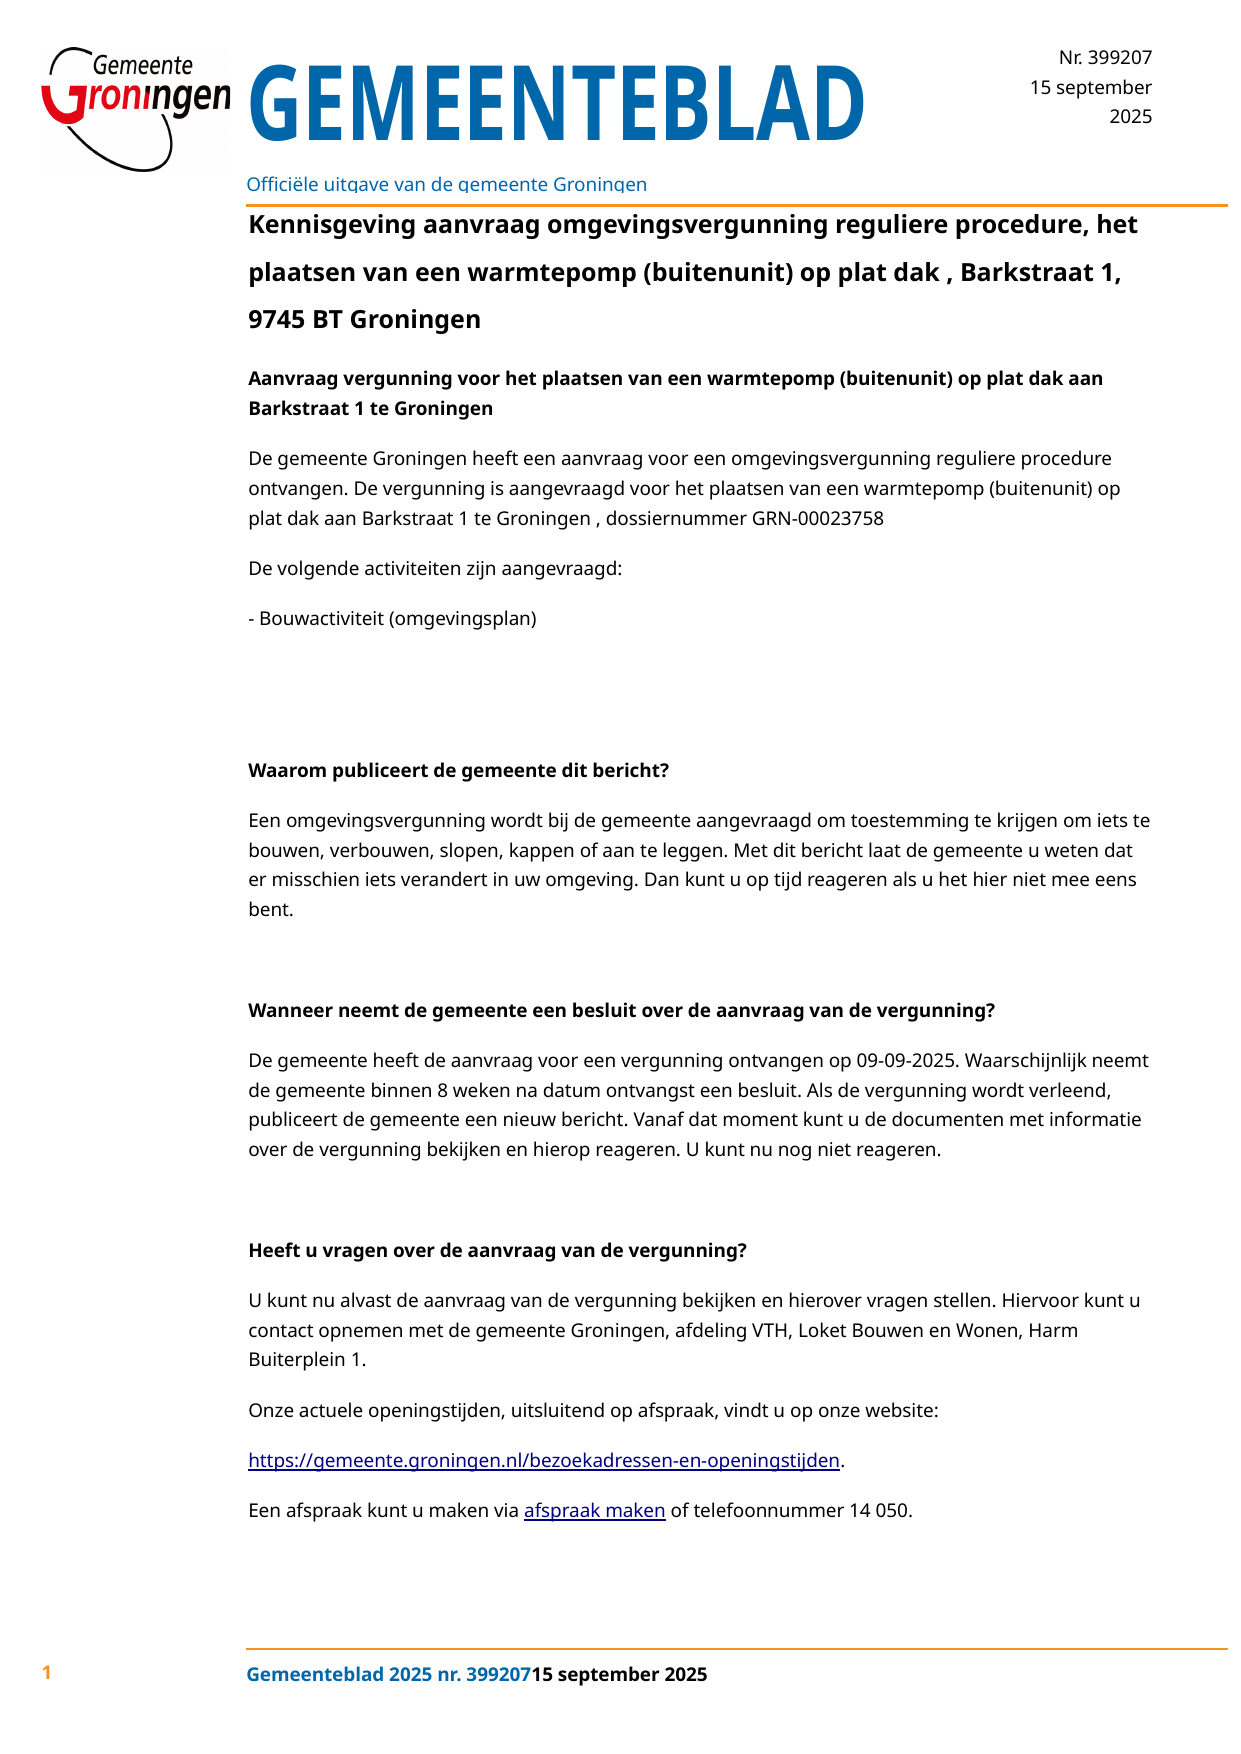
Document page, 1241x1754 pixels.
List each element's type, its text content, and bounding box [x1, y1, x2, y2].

text Waarom publiceert de gemeente dit bericht? [248, 757, 1152, 782]
picture [41, 47, 231, 172]
text Onze actuele openingstijden, uitsluitend op afspraak, vindt u op onze website: [248, 1397, 1152, 1422]
text Heeft u vragen over de aanvraag van de vergunning? [248, 1237, 1152, 1262]
text U kunt nu alvast de aanvraag van de vergunning bekijken en hierover vragen stellen. Hiervoor kunt u contact opnemen met de gemeente Groningen, afdeling VTH, Loket Bouwen en Wonen, Harm Buiterplein 1. [248, 1287, 1152, 1372]
text Aanvraag vergunning voor het plaatsen van een warmtepomp (buitenunit) op plat dak aan Barkstraat 1 te Groningen [248, 366, 1152, 421]
text De gemeente heeft de aanvraag voor een vergunning ontvangen op 09-09-2025. Waarschijnlijk neemt de gemeente binnen 8 weken na datum ontvangst een besluit. Als de vergunning wordt verleend, publiceert de gemeente een nieuw bericht. Vanaf dat moment kunt u de documenten met informatie over de vergunning bekijken en hierop reageren. U kunt nu nog niet reageren. [248, 1047, 1152, 1162]
text De volgende activiteiten zijn aangevraagd: [248, 555, 1152, 581]
text https://gemeente.groningen.nl/bezoekadressen-en-openingstijden. [248, 1447, 1152, 1473]
text Kennisgeving aanvraag omgevingsvergunning reguliere procedure, het plaatsen van een warmtepomp (buitenunit) op plat dak , Barkstraat 1, 9745 BT Groningen [248, 207, 1152, 336]
text - Bouwactiviteit (omgevingsplan) [248, 606, 1152, 631]
text Wanneer neemt de gemeente een besluit over de aanvraag van de vergunning? [248, 997, 1152, 1022]
text De gemeente Groningen heeft een aanvraag voor een omgevingsvergunning reguliere procedure ontvangen. De vergunning is aangevraagd voor het plaatsen van een warmtepomp (buitenunit) op plat dak aan Barkstraat 1 te Groningen , dossiernummer GRN-00023758 [248, 446, 1152, 530]
text Een afspraak kunt u maken via afspraak maken of telefoonnummer 14 050. [248, 1498, 1152, 1523]
text Een omgevingsvergunning wordt bij de gemeente aangevraagd om toestemming te krijgen om iets te bouwen, verbouwen, slopen, kappen of aan te leggen. Met dit bericht laat de gemeente u weten dat er misschien iets verandert in uw omgeving. Dan kunt u op tijd reageren als u het hier niet mee eens bent. [248, 807, 1152, 922]
